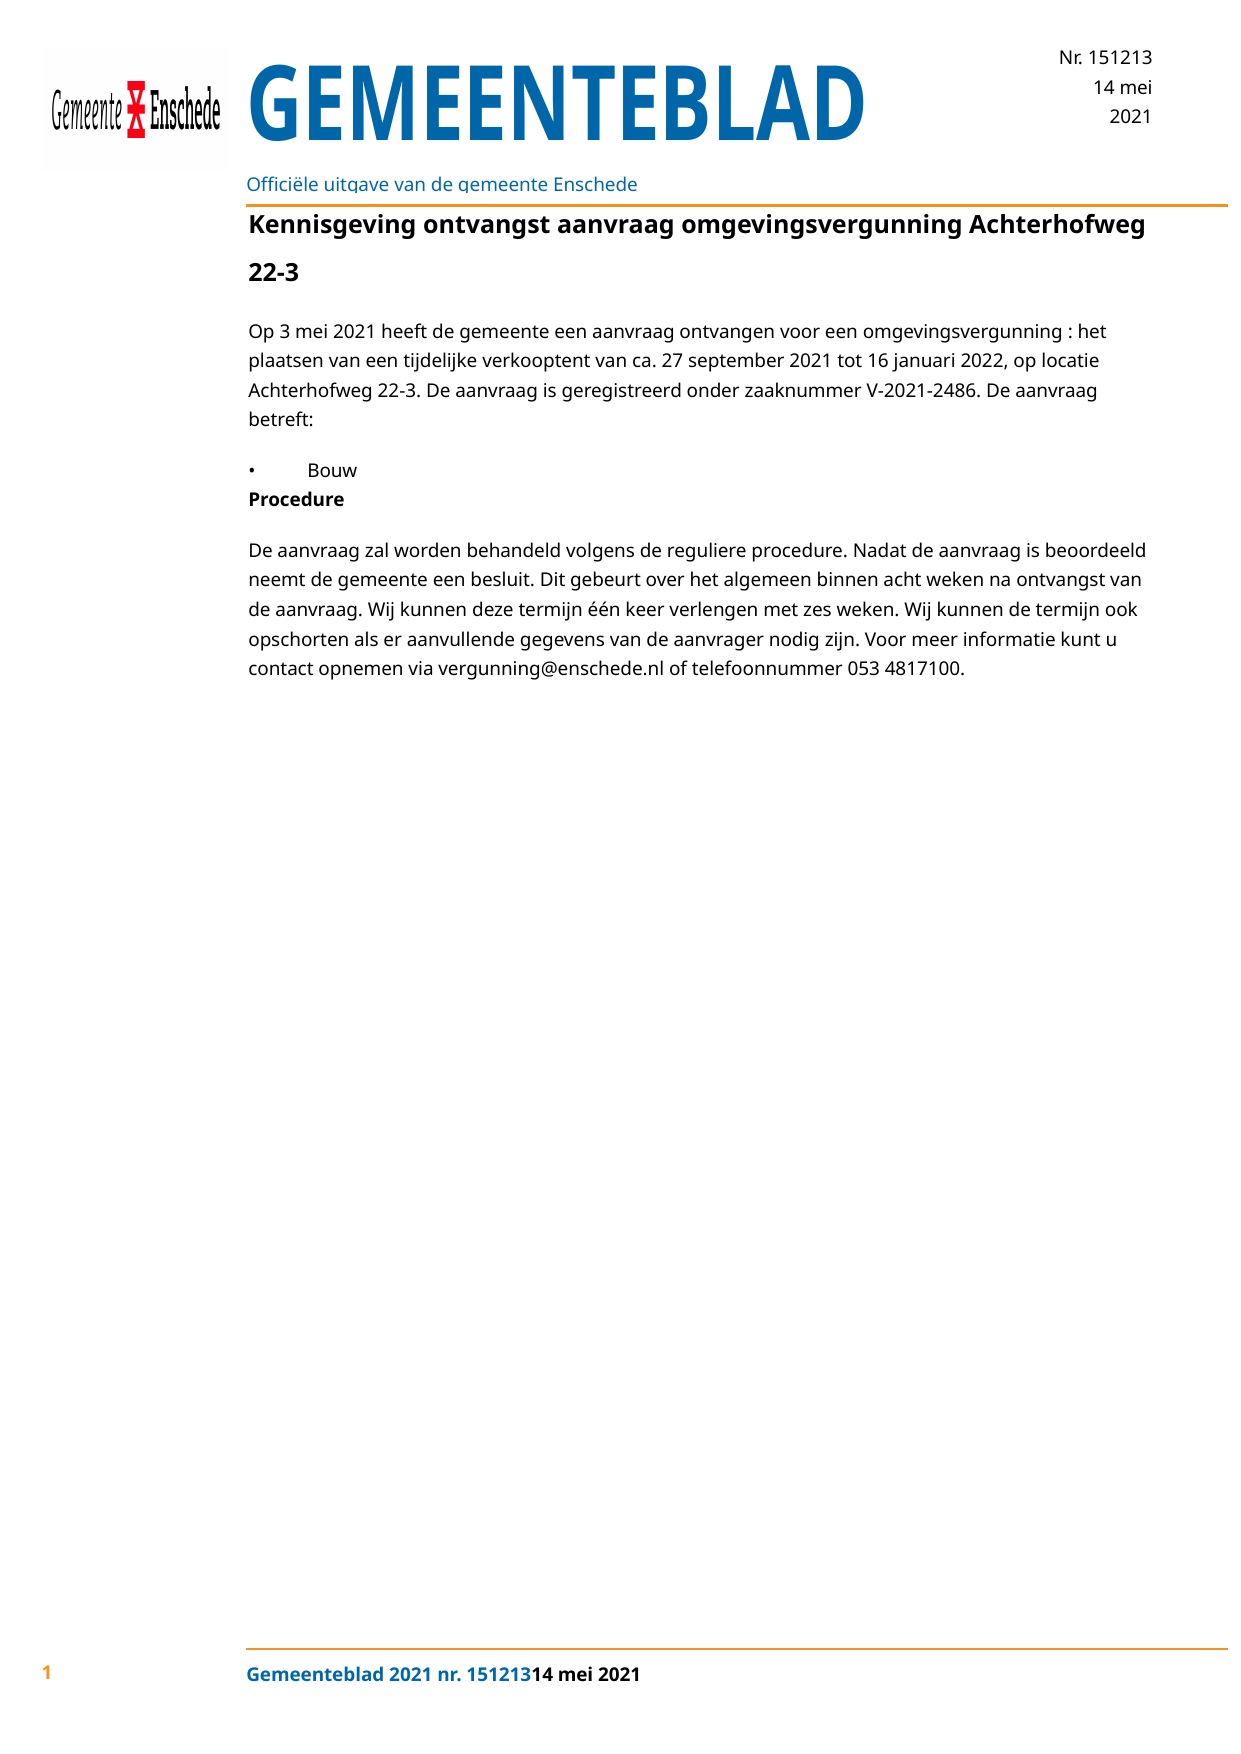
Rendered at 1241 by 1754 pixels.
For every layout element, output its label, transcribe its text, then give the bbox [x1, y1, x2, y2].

text Op 3 mei 2021 heeft de gemeente een aanvraag ontvangen voor een omgevingsvergunning : het plaatsen van een tijdelijke verkooptent van ca. 27 september 2021 tot 16 januari 2022, op locatie Achterhofweg 22-3. De aanvraag is geregistreerd onder zaaknummer V-2021-2486. De aanvraag betreft: [248, 318, 1152, 432]
list Bouw [248, 457, 1152, 483]
text De aanvraag zal worden behandeld volgens de reguliere procedure. Nadat de aanvraag is beoordeeld neemt de gemeente een besluit. Dit gebeurt over het algemeen binnen acht weken na ontvangst van de aanvraag. Wij kunnen deze termijn één keer verlengen met zes weken. Wij kunnen de termijn ook opschorten als er aanvullende gegevens van de aanvrager nodig zijn. Voor meer informatie kunt u contact opnemen via vergunning@enschede.nl of telefoonnummer 053 4817100. [248, 537, 1152, 681]
text Procedure [248, 487, 1152, 512]
picture [41, 47, 231, 172]
text Kennisgeving ontvangst aanvraag omgevingsvergunning Achterhofweg 22-3 [248, 207, 1152, 288]
